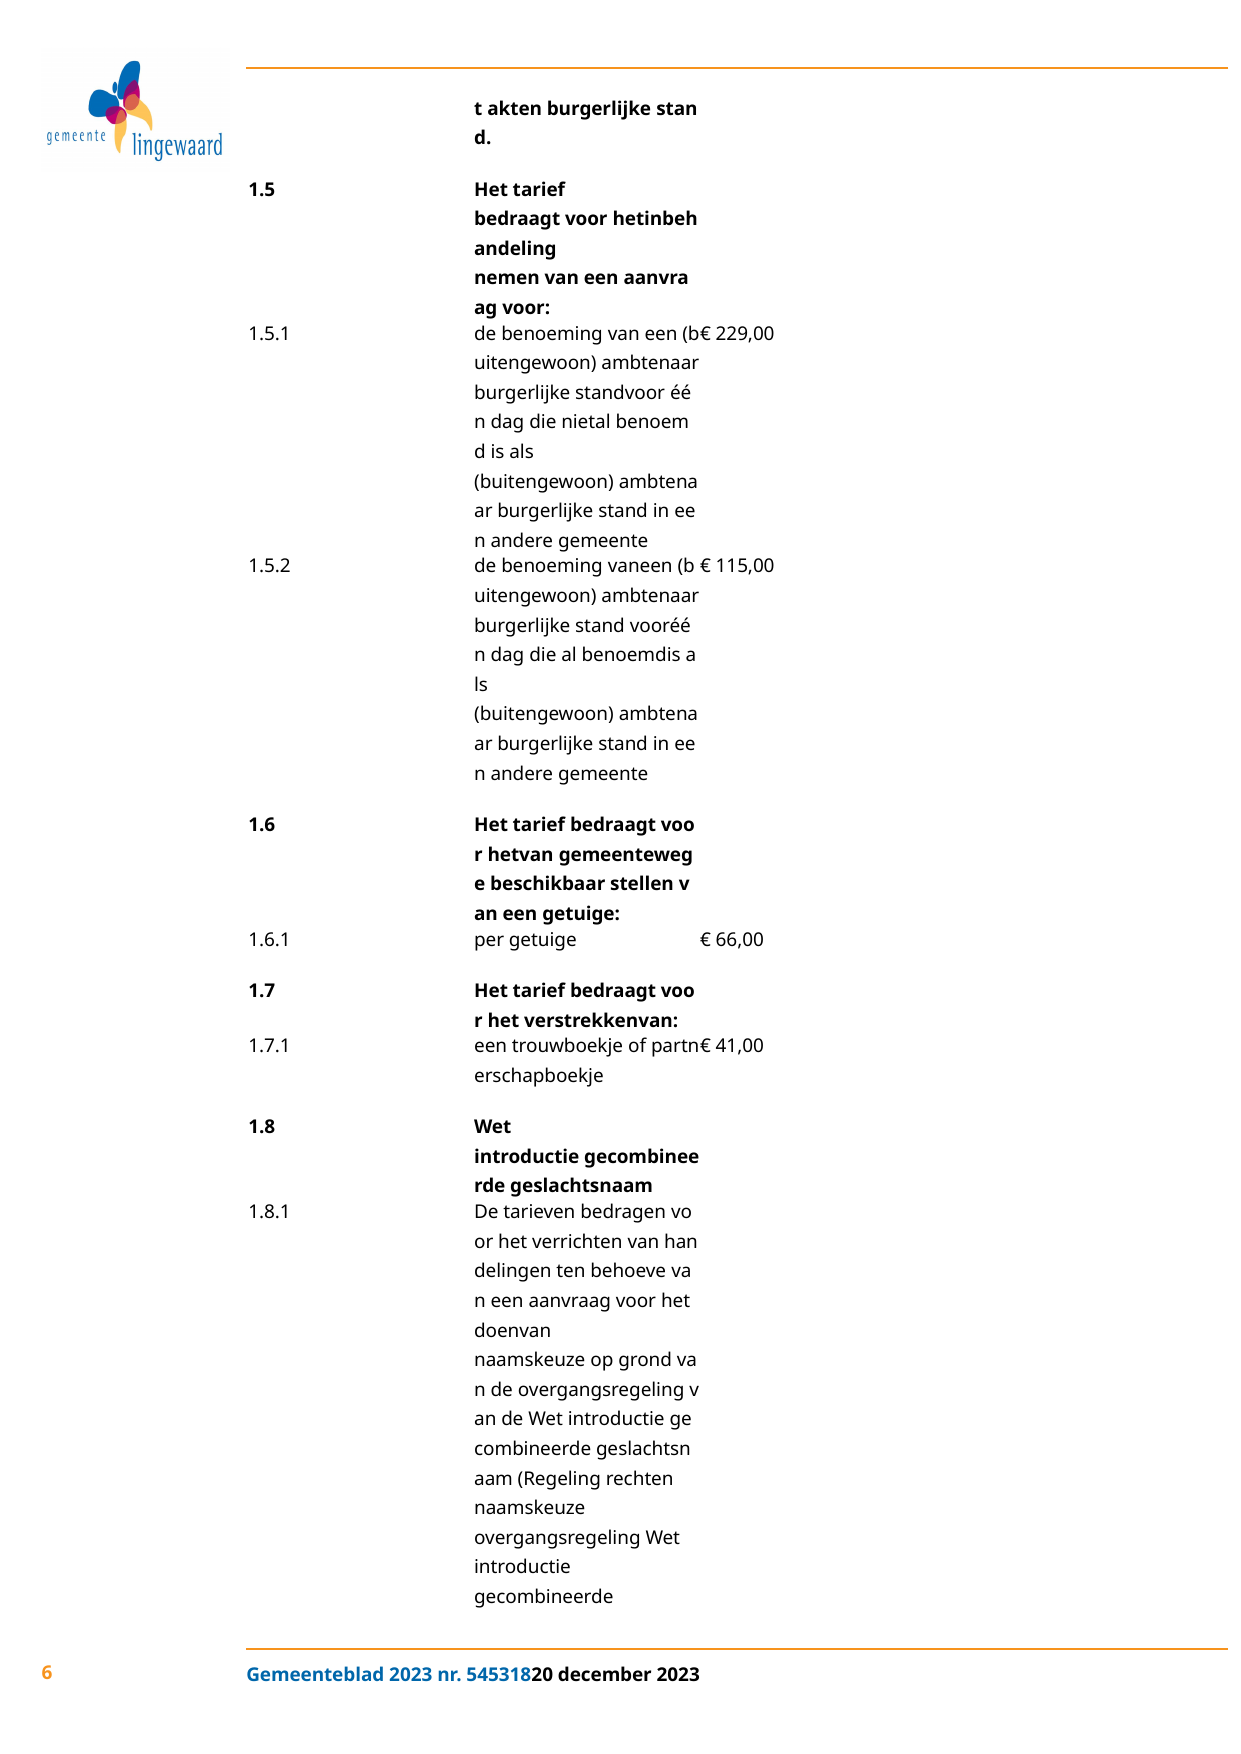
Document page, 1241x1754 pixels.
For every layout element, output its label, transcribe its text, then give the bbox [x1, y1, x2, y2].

table_cell [700, 1114, 1152, 1198]
picture [41, 47, 231, 172]
table_cell 1.7 [248, 977, 474, 1032]
table_cell 1.8.1 [248, 1199, 474, 1609]
table_cell [700, 1088, 1152, 1113]
table_cell [700, 951, 1152, 977]
table_cell [474, 951, 700, 977]
table_cell [474, 786, 700, 811]
table_cell per getuige [474, 926, 700, 951]
table_cell [700, 977, 1152, 1032]
table_cell 1.5.2 [248, 553, 474, 786]
table_cell € 41,00 [700, 1033, 1152, 1088]
table_cell [700, 786, 1152, 811]
table_cell de benoeming van een (buitengewoon) ambtenaar burgerlijke standvoor één dag die nietal benoemd is als (buitengewoon) ambtenaar burgerlijke stand in een andere gemeente [474, 320, 700, 553]
table_cell [700, 95, 1152, 150]
table_cell Het tarief bedraagt voor het verstrekkenvan: [474, 977, 700, 1032]
table_cell een trouwboekje of partnerschapboekje [474, 1033, 700, 1088]
table_cell € 66,00 [700, 926, 1152, 951]
table_cell De tarieven bedragen voor het verrichten van handelingen ten behoeve van een aanvraag voor het doenvan naamskeuze op grond van de overgangsregeling van de Wet introductie gecombineerde geslachtsnaam (Regeling rechten naamskeuze overgangsregeling Wet introductie gecombineerde [474, 1199, 700, 1609]
table_cell € 229,00 [700, 320, 1152, 553]
table_cell [700, 1199, 1152, 1609]
table_cell [474, 1088, 700, 1113]
table_cell 1.7.1 [248, 1033, 474, 1088]
table_cell Wet introductie gecombineerde geslachtsnaam [474, 1114, 700, 1198]
table_cell Het tarief bedraagt voor hetvan gemeentewege beschikbaar stellen van een getuige: [474, 811, 700, 926]
table_cell [700, 811, 1152, 926]
table_cell [700, 150, 1152, 176]
table_cell [248, 95, 474, 150]
table_cell Het tarief bedraagt voor hetinbehandeling nemen van een aanvraag voor: [474, 176, 700, 320]
table_cell [474, 150, 700, 176]
table_cell 1.6 [248, 811, 474, 926]
table_cell [248, 786, 474, 811]
table_cell 1.8 [248, 1114, 474, 1198]
table_cell 1.5 [248, 176, 474, 320]
table_cell t akten burgerlijke stand. [474, 95, 700, 150]
table_cell 1.5.1 [248, 320, 474, 553]
table_cell [248, 150, 474, 176]
table_cell € 115,00 [700, 553, 1152, 786]
table_cell de benoeming vaneen (buitengewoon) ambtenaar burgerlijke stand vooréén dag die al benoemdis als (buitengewoon) ambtenaar burgerlijke stand in een andere gemeente [474, 553, 700, 786]
table_cell [248, 1088, 474, 1113]
table_cell [700, 176, 1152, 320]
table_cell [248, 951, 474, 977]
table_cell 1.6.1 [248, 926, 474, 951]
